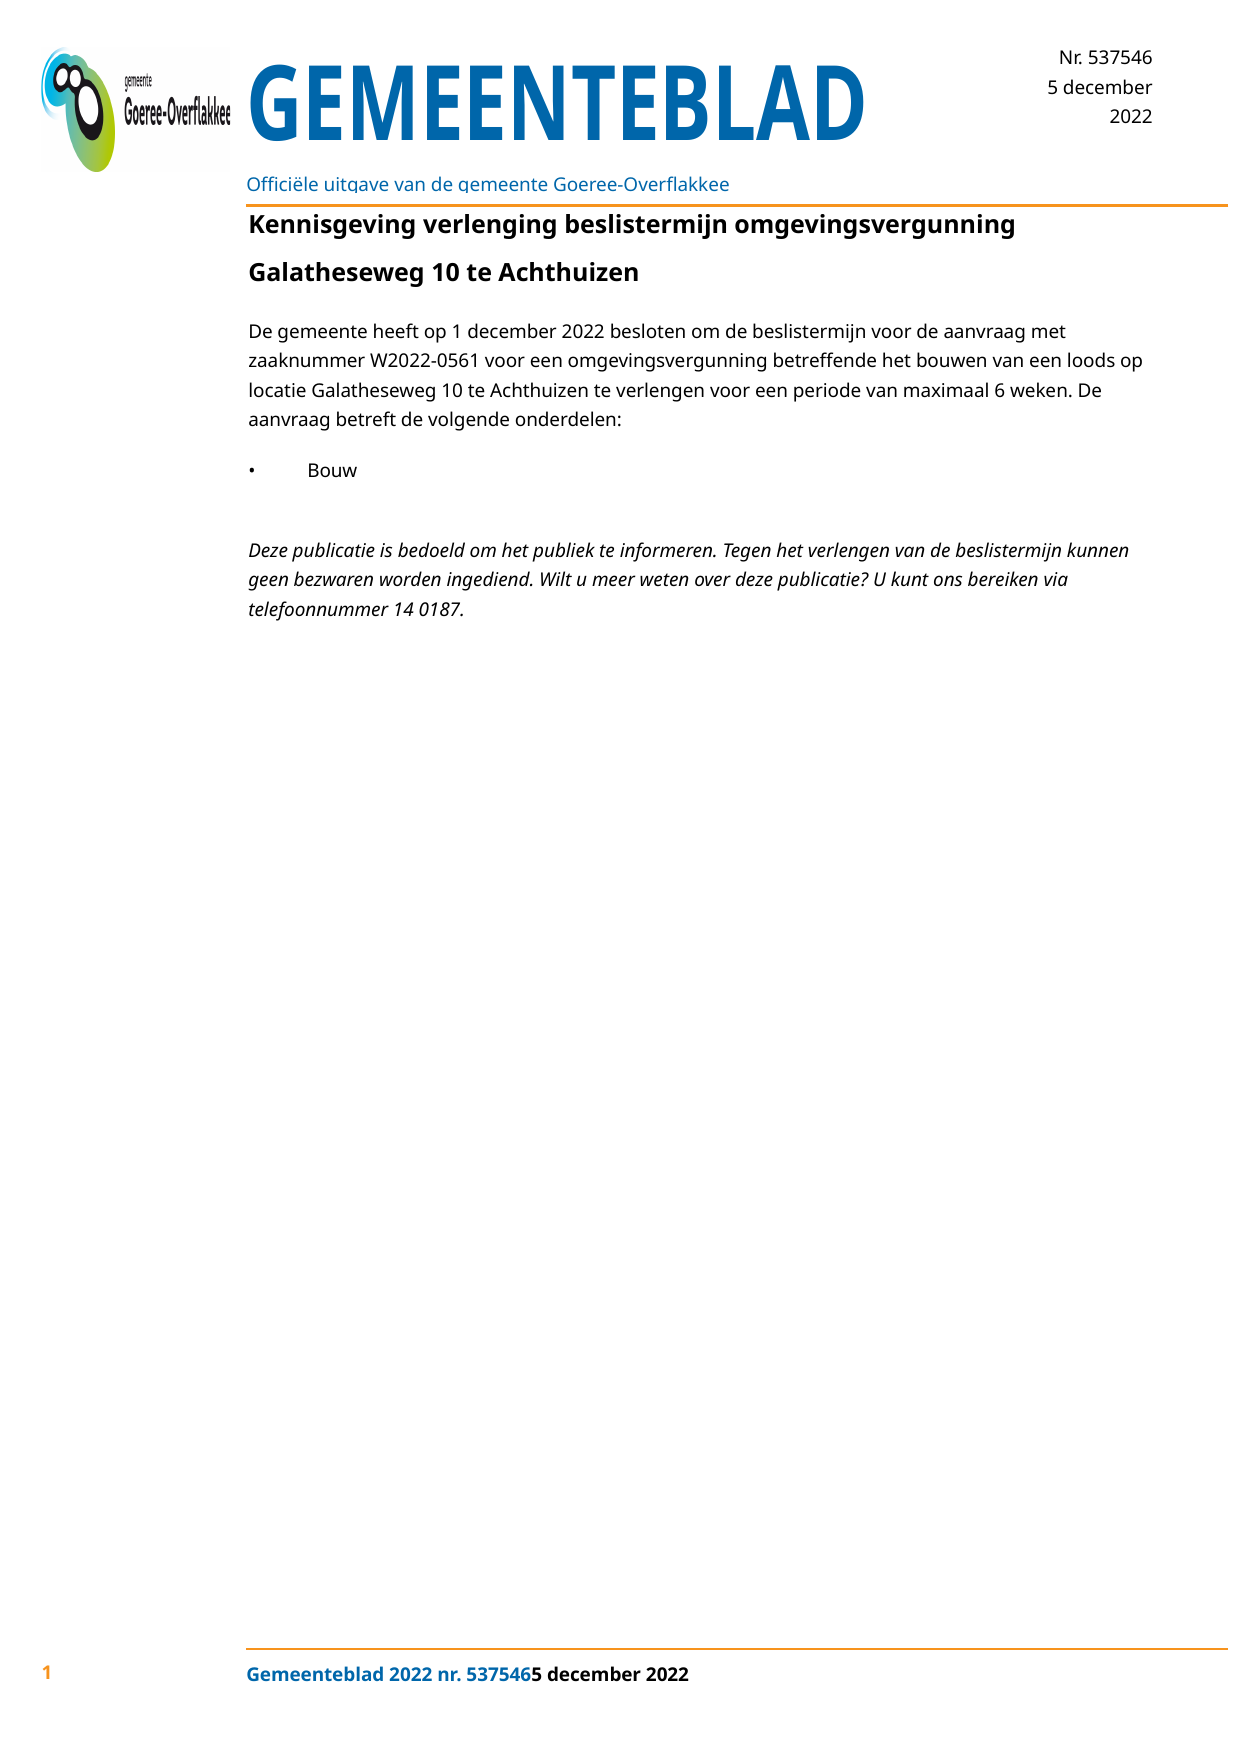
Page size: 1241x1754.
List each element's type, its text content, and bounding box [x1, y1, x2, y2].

text De gemeente heeft op 1 december 2022 besloten om de beslistermijn voor de aanvraag met zaaknummer W2022-0561 voor een omgevingsvergunning betreffende het bouwen van een loods op locatie Galatheseweg 10 te Achthuizen te verlengen voor een periode van maximaal 6 weken. De aanvraag betreft de volgende onderdelen: [248, 318, 1152, 432]
text Deze publicatie is bedoeld om het publiek te informeren. Tegen het verlengen van de beslistermijn kunnen geen bezwaren worden ingediend. Wilt u meer weten over deze publicatie? U kunt ons bereiken via telefoonnummer 14 0187. [248, 537, 1152, 622]
text Kennisgeving verlenging beslistermijn omgevingsvergunning Galatheseweg 10 te Achthuizen [248, 207, 1152, 288]
picture [41, 47, 231, 172]
list Bouw [248, 457, 1152, 483]
